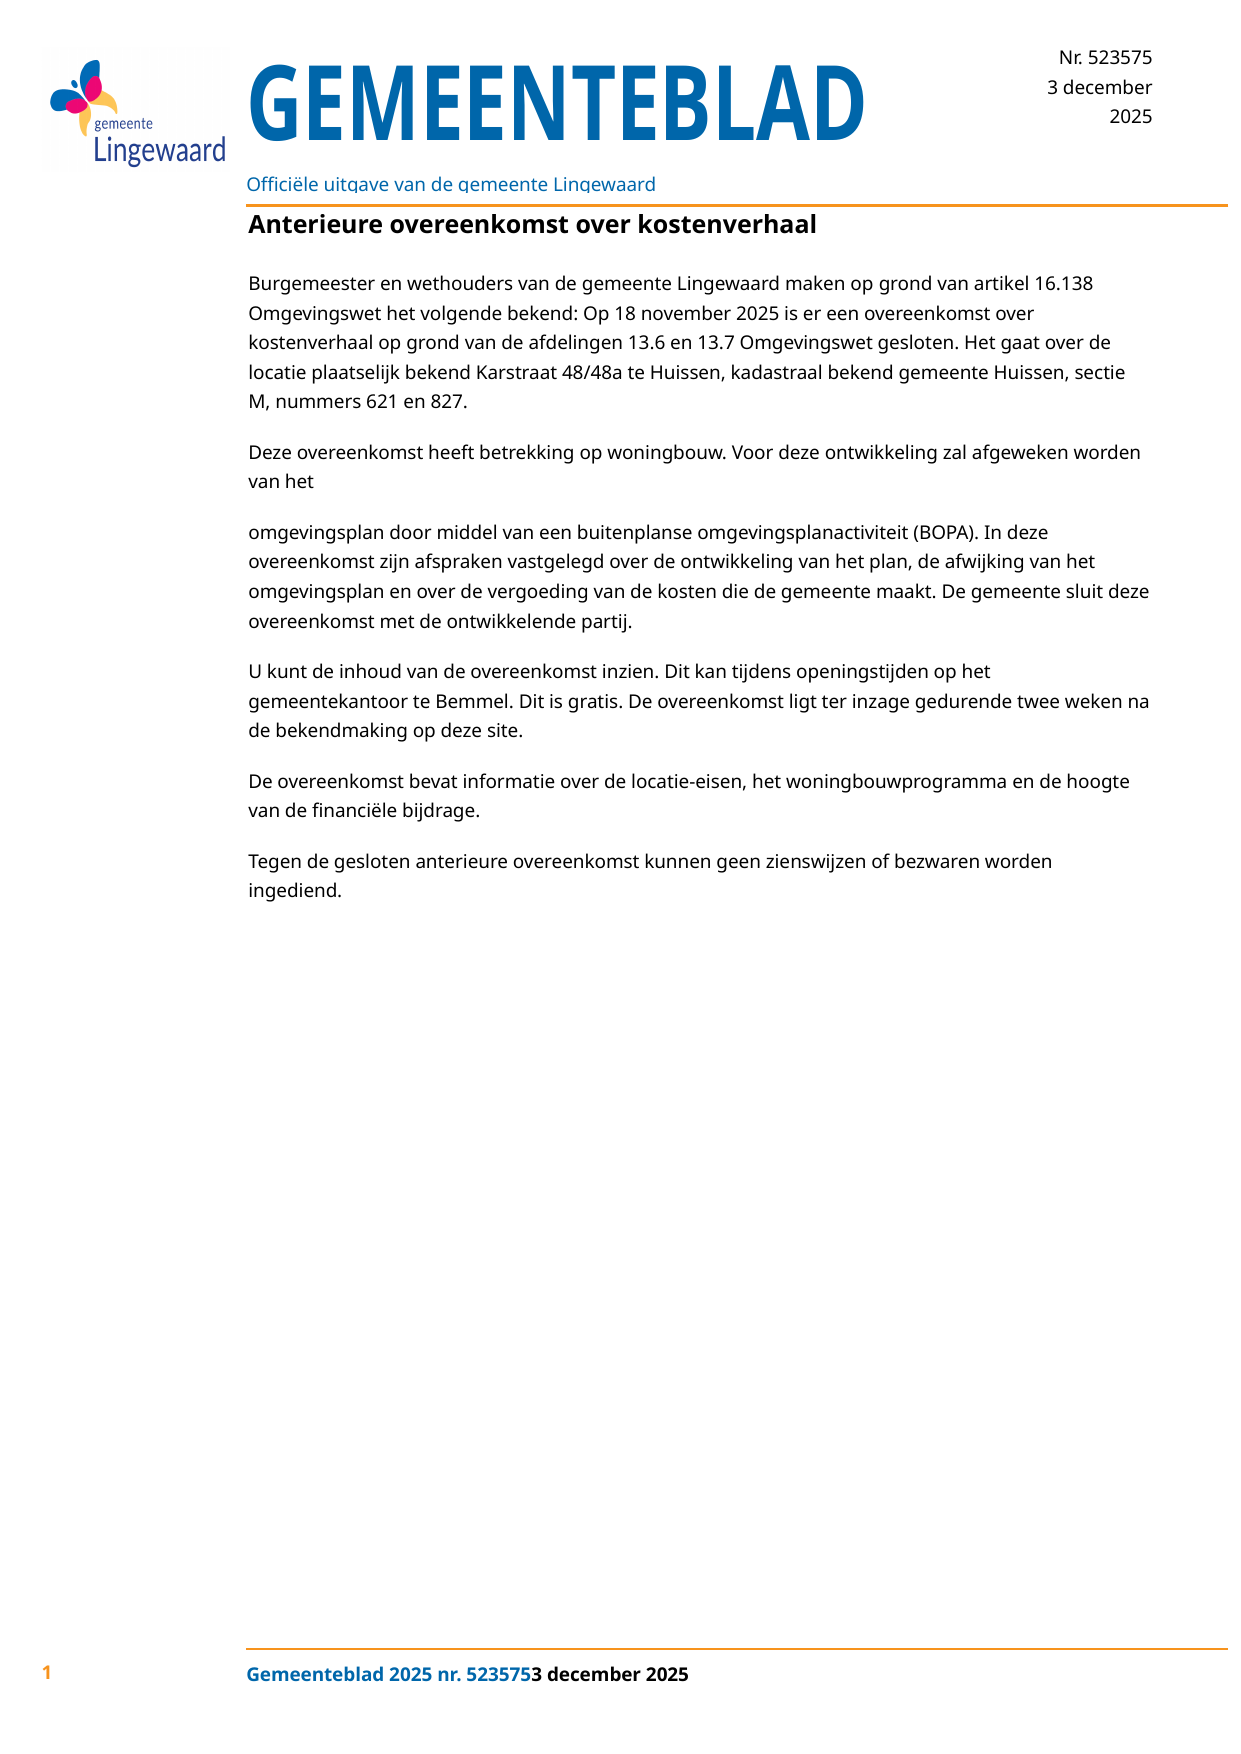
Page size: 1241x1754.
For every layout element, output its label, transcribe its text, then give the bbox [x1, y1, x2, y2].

text omgevingsplan door middel van een buitenplanse omgevingsplanactiviteit (BOPA). In deze overeenkomst zijn afspraken vastgelegd over de ontwikkeling van het plan, de afwijking van het omgevingsplan en over de vergoeding van de kosten die de gemeente maakt. De gemeente sluit deze overeenkomst met de ontwikkelende partij. [248, 519, 1152, 633]
text Anterieure overeenkomst over kostenverhaal [248, 207, 1152, 241]
text De overeenkomst bevat informatie over de locatie-eisen, het woningbouwprogramma en de hoogte van de financiële bijdrage. [248, 768, 1152, 823]
picture [41, 47, 231, 172]
text Burgemeester en wethouders van de gemeente Lingewaard maken op grond van artikel 16.138 Omgevingswet het volgende bekend: Op 18 november 2025 is er een overeenkomst over kostenverhaal op grond van de afdelingen 13.6 en 13.7 Omgevingswet gesloten. Het gaat over de locatie plaatselijk bekend Karstraat 48/48a te Huissen, kadastraal bekend gemeente Huissen, sectie M, nummers 621 en 827. [248, 270, 1152, 414]
text U kunt de inhoud van de overeenkomst inzien. Dit kan tijdens openingstijden op het gemeentekantoor te Bemmel. Dit is gratis. De overeenkomst ligt ter inzage gedurende twee weken na de bekendmaking op deze site. [248, 658, 1152, 743]
text Deze overeenkomst heeft betrekking op woningbouw. Voor deze ontwikkeling zal afgeweken worden van het [248, 439, 1152, 494]
text Tegen de gesloten anterieure overeenkomst kunnen geen zienswijzen of bezwaren worden ingediend. [248, 848, 1152, 903]
